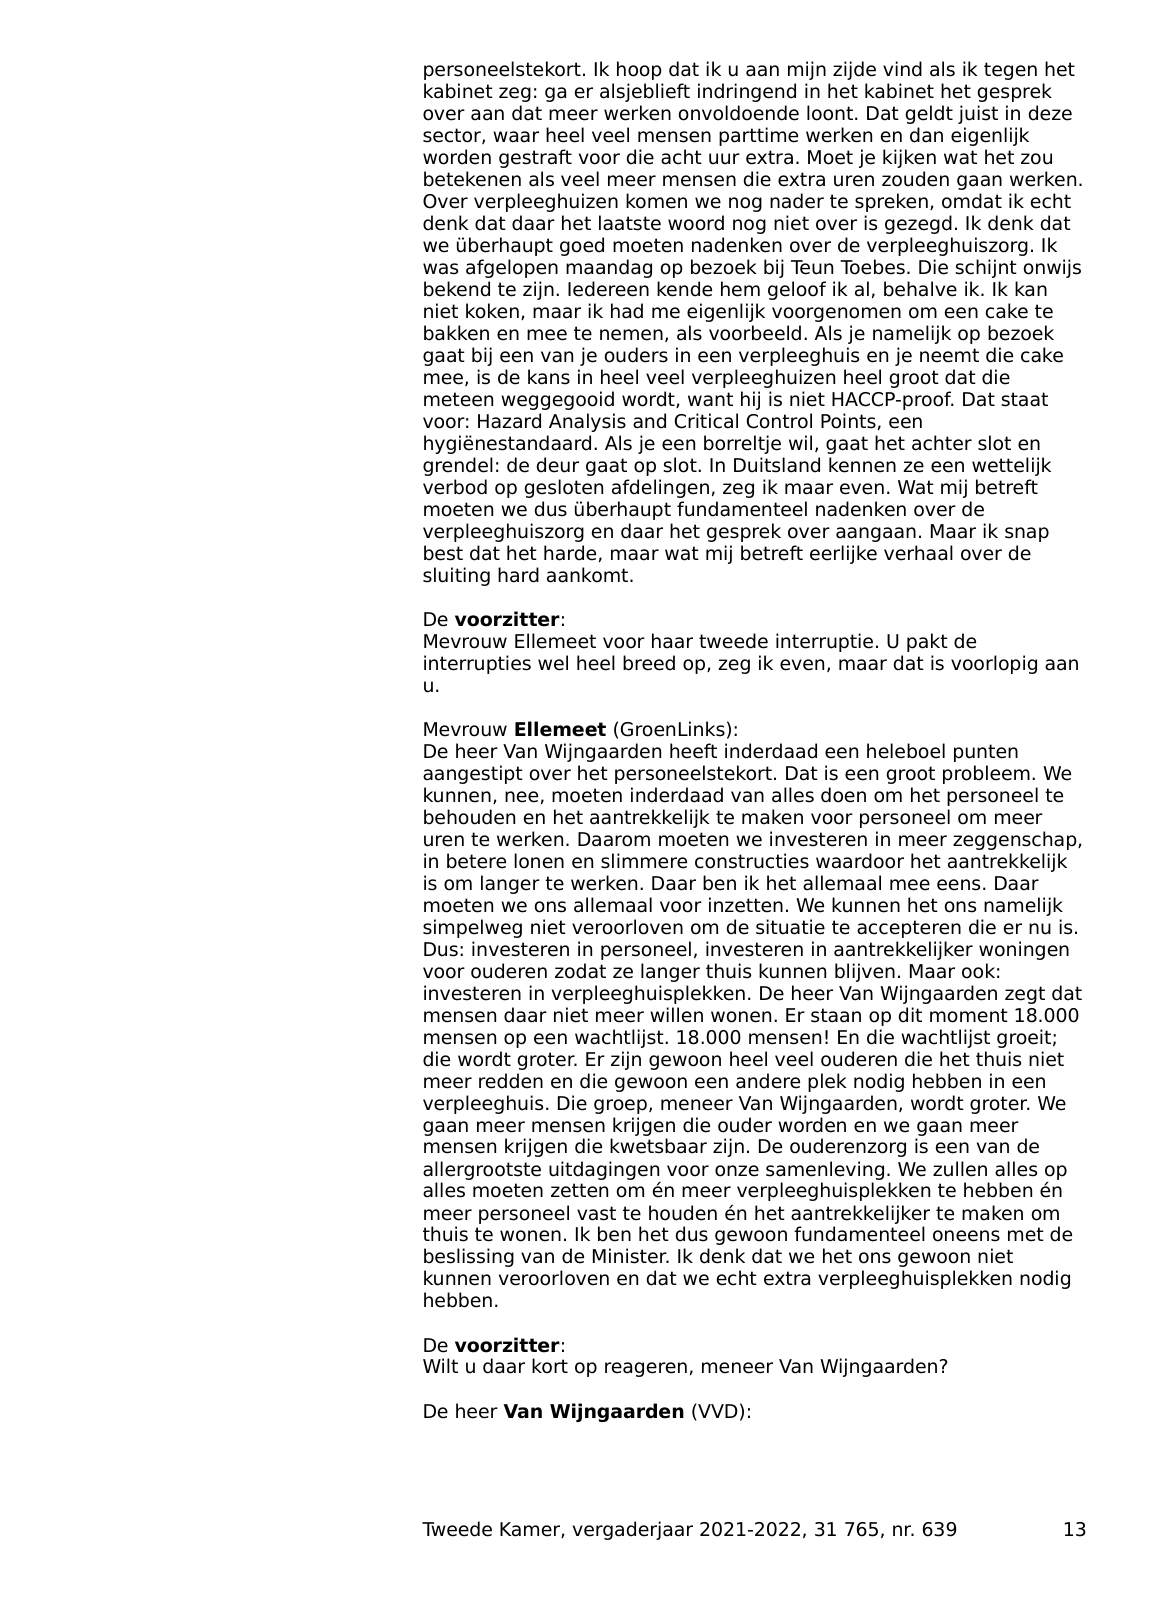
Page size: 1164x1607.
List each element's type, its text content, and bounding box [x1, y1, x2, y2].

text De voorzitter: [422, 609, 1087, 631]
text De heer Van Wijngaarden (VVD): [422, 1401, 1087, 1423]
text personeelstekort. Ik hoop dat ik u aan mijn zijde vind als ik tegen het kabinet zeg: ga er alsjeblieft indringend in het kabinet het gesprek over aan dat meer werken onvoldoende loont. Dat geldt juist in deze sector, waar heel veel mensen parttime werken en dan eigenlijk worden gestraft voor die acht uur extra. Moet je kijken wat het zou betekenen als veel meer mensen die extra uren zouden gaan werken. [422, 59, 1087, 191]
text De heer Van Wijngaarden heeft inderdaad een heleboel punten aangestipt over het personeelstekort. Dat is een groot probleem. We kunnen, nee, moeten inderdaad van alles doen om het personeel te behouden en het aantrekkelijk te maken voor personeel om meer uren te werken. Daarom moeten we investeren in meer zeggenschap, in betere lonen en slimmere constructies waardoor het aantrekkelijk is om langer te werken. Daar ben ik het allemaal mee eens. Daar moeten we ons allemaal voor inzetten. We kunnen het ons namelijk simpelweg niet veroorloven om de situatie te accepteren die er nu is. Dus: investeren in personeel, investeren in aantrekkelijker woningen voor ouderen zodat ze langer thuis kunnen blijven. Maar ook: investeren in verpleeghuisplekken. De heer Van Wijngaarden zegt dat mensen daar niet meer willen wonen. Er staan op dit moment 18.000 mensen op een wachtlijst. 18.000 mensen! En die wachtlijst groeit; die wordt groter. Er zijn gewoon heel veel ouderen die het thuis niet meer redden en die gewoon een andere plek nodig hebben in een verpleeghuis. Die groep, meneer Van Wijngaarden, wordt groter. We gaan meer mensen krijgen die ouder worden en we gaan meer mensen krijgen die kwetsbaar zijn. De ouderenzorg is een van de allergrootste uitdagingen voor onze samenleving. We zullen alles op alles moeten zetten om én meer verpleeghuisplekken te hebben én meer personeel vast te houden én het aantrekkelijker te maken om thuis te wonen. Ik ben het dus gewoon fundamenteel oneens met de beslissing van de Minister. Ik denk dat we het ons gewoon niet kunnen veroorloven en dat we echt extra verpleeghuisplekken nodig hebben. [422, 741, 1087, 1312]
text Wilt u daar kort op reageren, meneer Van Wijngaarden? [422, 1356, 1087, 1378]
text Mevrouw Ellemeet (GroenLinks): [422, 719, 1087, 741]
text Over verpleeghuizen komen we nog nader te spreken, omdat ik echt denk dat daar het laatste woord nog niet over is gezegd. Ik denk dat we überhaupt goed moeten nadenken over de verpleeghuiszorg. Ik was afgelopen maandag op bezoek bij Teun Toebes. Die schijnt onwijs bekend te zijn. Iedereen kende hem geloof ik al, behalve ik. Ik kan niet koken, maar ik had me eigenlijk voorgenomen om een cake te bakken en mee te nemen, als voorbeeld. Als je namelijk op bezoek gaat bij een van je ouders in een verpleeghuis en je neemt die cake mee, is de kans in heel veel verpleeghuizen heel groot dat die meteen weggegooid wordt, want hij is niet HACCP-proof. Dat staat voor: Hazard Analysis and Critical Control Points, een hygiënestandaard. Als je een borreltje wil, gaat het achter slot en grendel: de deur gaat op slot. In Duitsland kennen ze een wettelijk verbod op gesloten afdelingen, zeg ik maar even. Wat mij betreft moeten we dus überhaupt fundamenteel nadenken over de verpleeghuiszorg en daar het gesprek over aangaan. Maar ik snap best dat het harde, maar wat mij betreft eerlijke verhaal over de sluiting hard aankomt. [422, 191, 1087, 587]
text De voorzitter: [422, 1334, 1087, 1356]
text Mevrouw Ellemeet voor haar tweede interruptie. U pakt de interrupties wel heel breed op, zeg ik even, maar dat is voorlopig aan u. [422, 631, 1087, 697]
